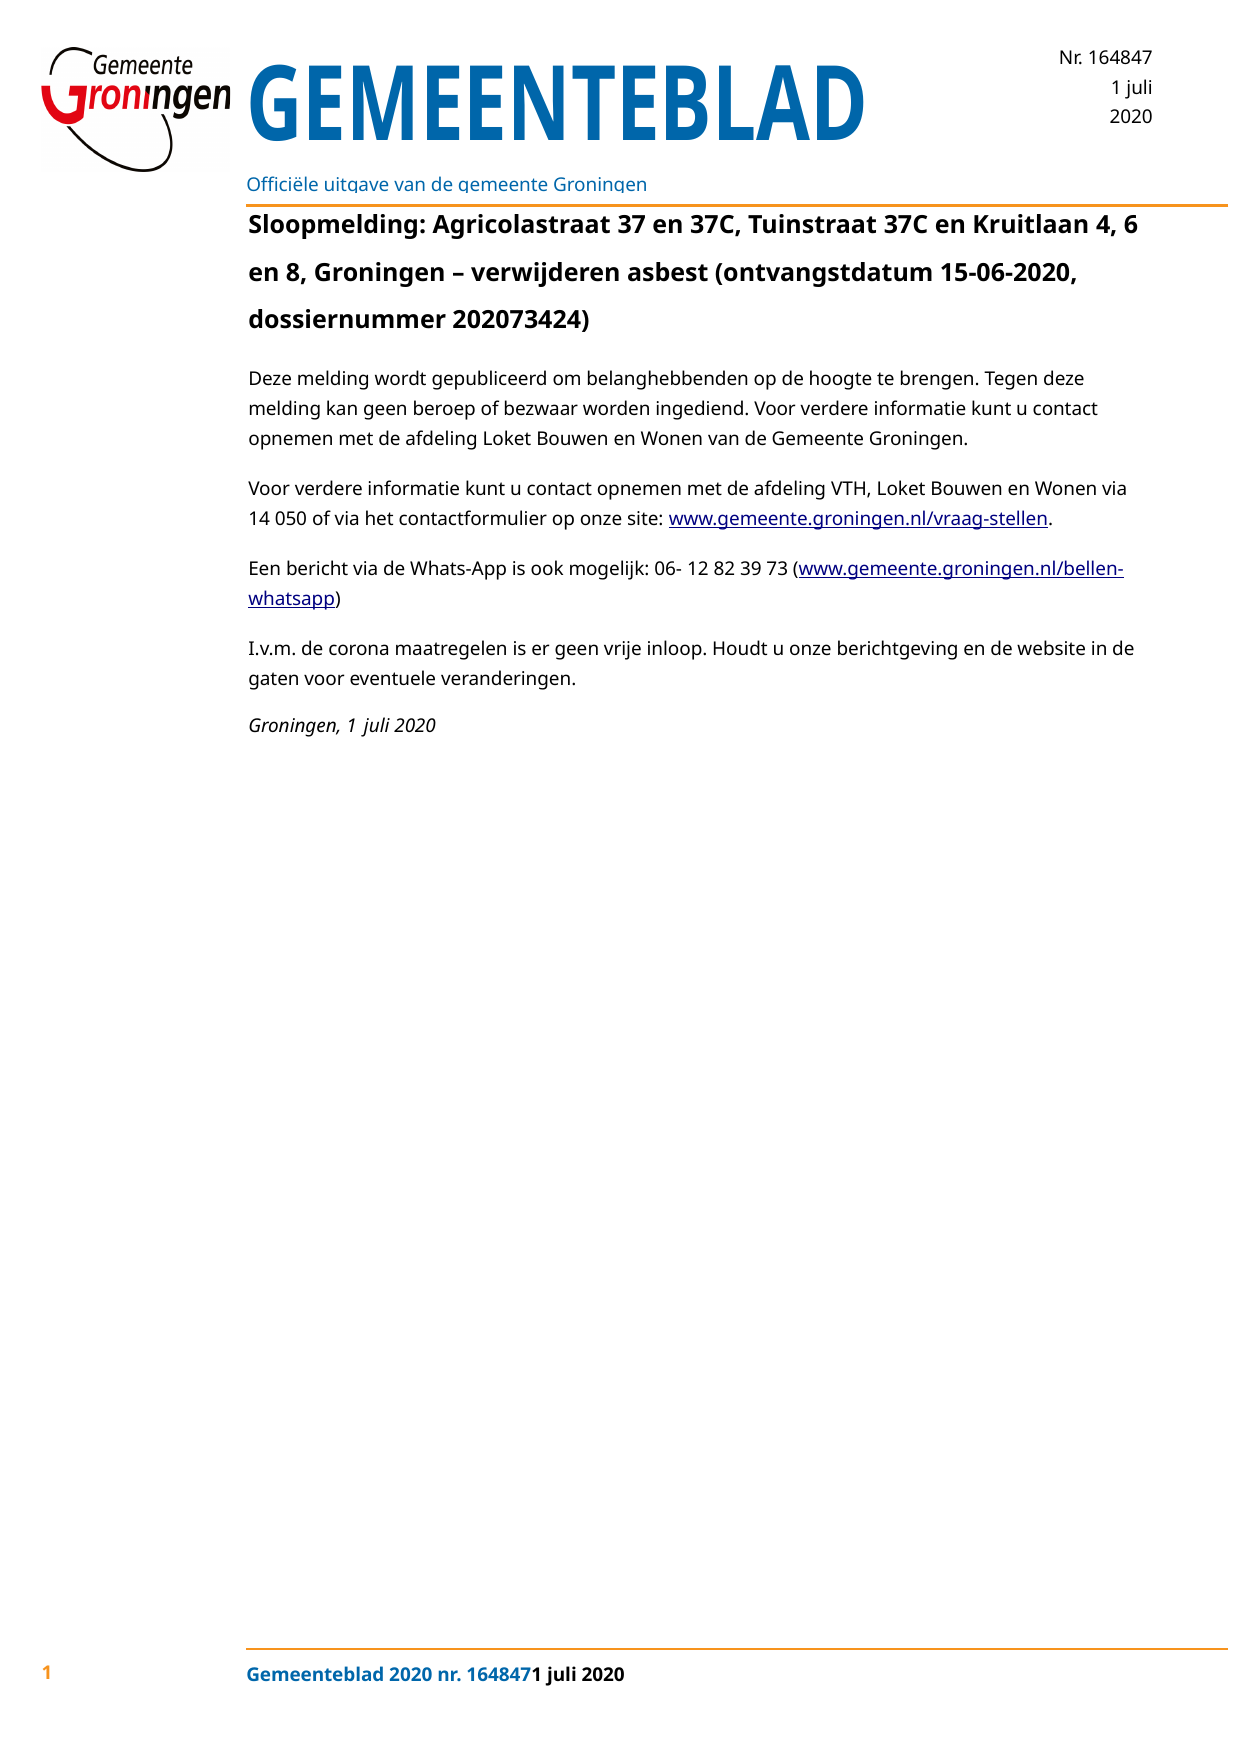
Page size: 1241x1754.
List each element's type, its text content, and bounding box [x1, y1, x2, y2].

text Groningen, 1 juli 2020 [248, 712, 1152, 738]
text Voor verdere informatie kunt u contact opnemen met de afdeling VTH, Loket Bouwen en Wonen via 14 050 of via het contactformulier op onze site: www.gemeente.groningen.nl/vraag-stellen. [248, 475, 1152, 530]
text I.v.m. de corona maatregelen is er geen vrije inloop. Houdt u onze berichtgeving en de website in de gaten voor eventuele veranderingen. [248, 635, 1152, 690]
text Een bericht via de Whats-App is ook mogelijk: 06- 12 82 39 73 (www.gemeente.groningen.nl/bellen-whatsapp) [248, 555, 1152, 610]
text Sloopmelding: Agricolastraat 37 en 37C, Tuinstraat 37C en Kruitlaan 4, 6 en 8, Groningen – verwijderen asbest (ontvangstdatum 15-06-2020, dossiernummer 202073424) [248, 207, 1152, 336]
picture [41, 47, 231, 172]
text Deze melding wordt gepubliceerd om belanghebbenden op de hoogte te brengen. Tegen deze melding kan geen beroep of bezwaar worden ingediend. Voor verdere informatie kunt u contact opnemen met de afdeling Loket Bouwen en Wonen van de Gemeente Groningen. [248, 366, 1152, 450]
